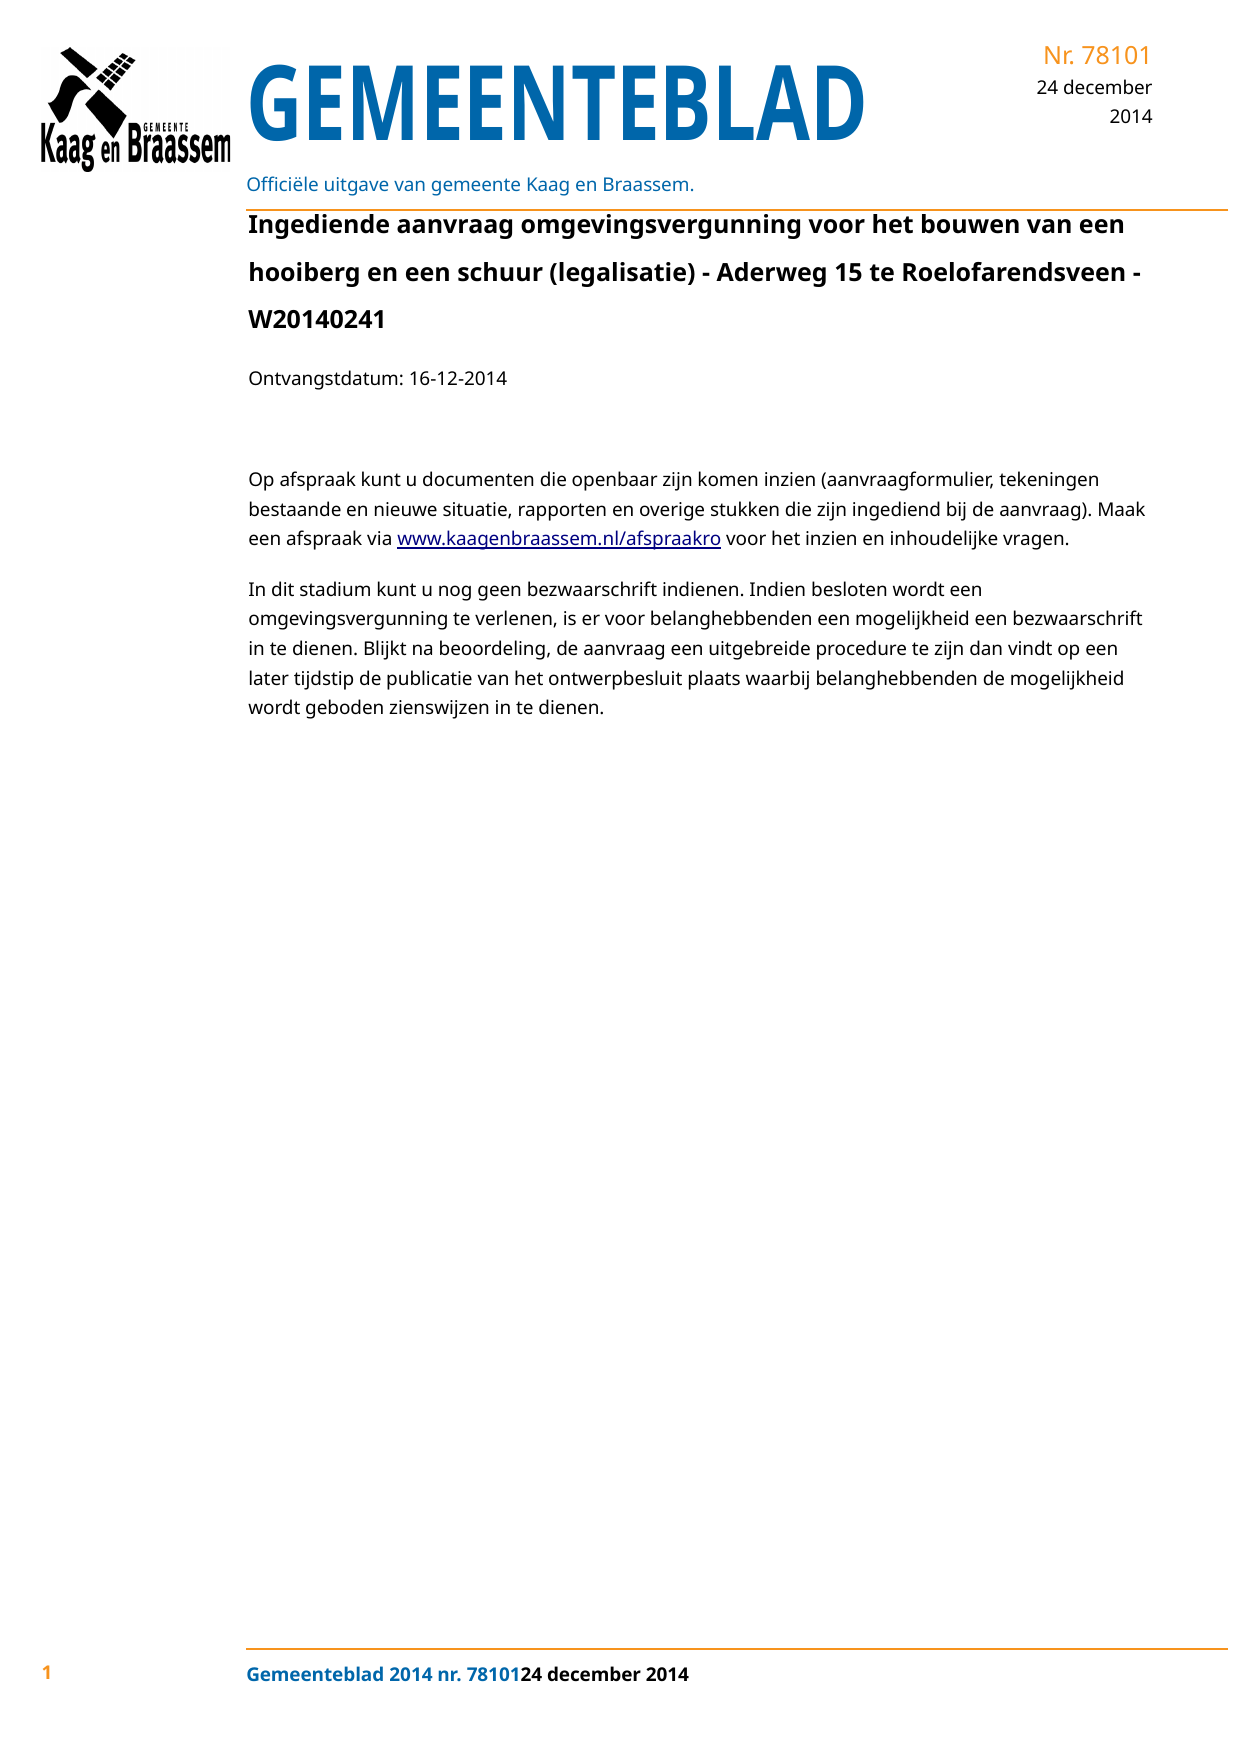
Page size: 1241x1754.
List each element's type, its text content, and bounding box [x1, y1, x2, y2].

text In dit stadium kunt u nog geen bezwaarschrift indienen. Indien besloten wordt een omgevingsvergunning te verlenen, is er voor belanghebbenden een mogelijkheid een bezwaarschrift in te dienen. Blijkt na beoordeling, de aanvraag een uitgebreide procedure te zijn dan vindt op een later tijdstip de publicatie van het ontwerpbesluit plaats waarbij belanghebbenden de mogelijkheid wordt geboden zienswijzen in te dienen. [248, 576, 1152, 720]
text Ingediende aanvraag omgevingsvergunning voor het bouwen van een hooiberg en een schuur (legalisatie) - Aderweg 15 te Roelofarendsveen - W20140241 [248, 211, 1152, 336]
text Op afspraak kunt u documenten die openbaar zijn komen inzien (aanvraagformulier, tekeningen bestaande en nieuwe situatie, rapporten en overige stukken die zijn ingediend bij de aanvraag). Maak een afspraak via www.kaagenbraassem.nl/afspraakro voor het inzien en inhoudelijke vragen. [248, 466, 1152, 551]
text Ontvangstdatum: 16-12-2014 [248, 366, 1152, 391]
picture [41, 47, 231, 172]
